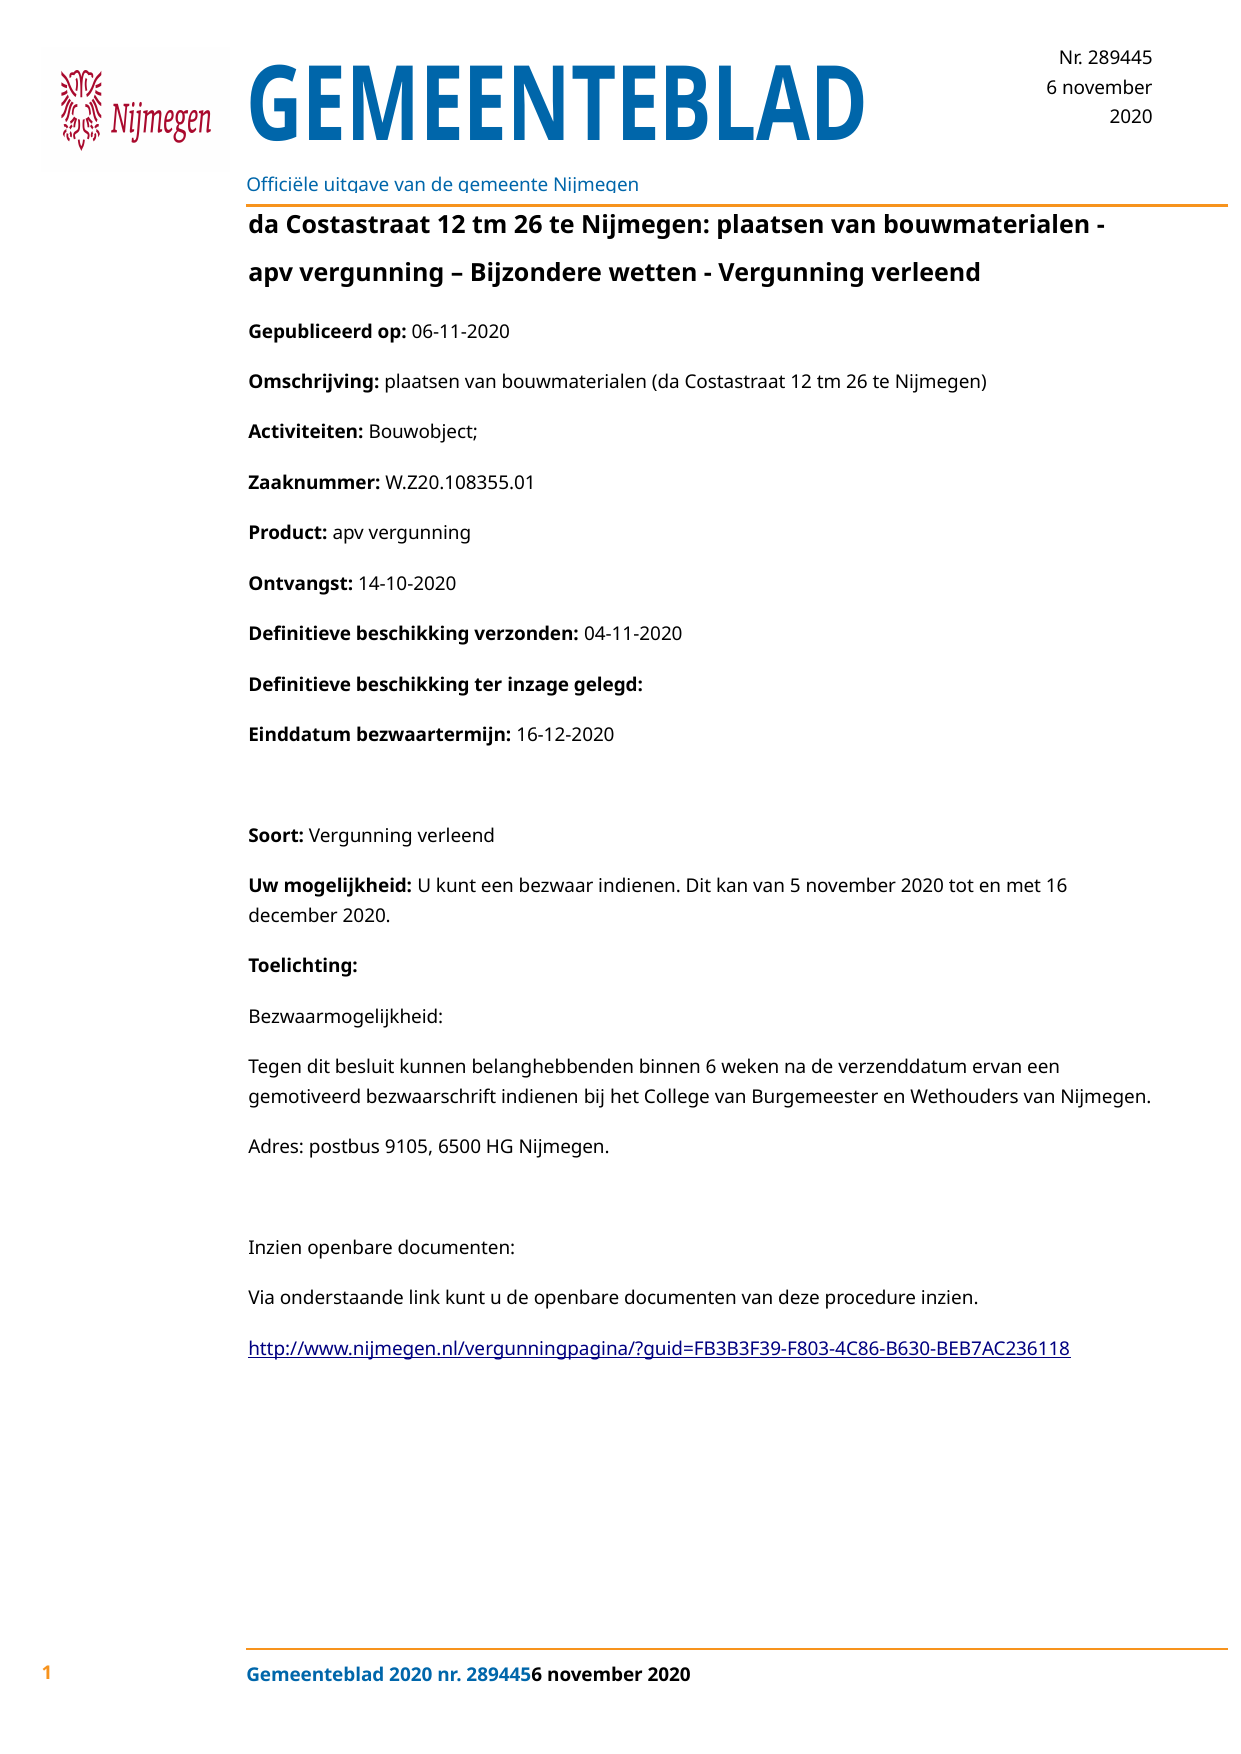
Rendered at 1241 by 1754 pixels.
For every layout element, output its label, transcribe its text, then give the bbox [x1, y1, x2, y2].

text Zaaknummer: W.Z20.108355.01 [248, 469, 1152, 495]
text Ontvangst: 14-10-2020 [248, 570, 1152, 596]
text Uw mogelijkheid: U kunt een bezwaar indienen. Dit kan van 5 november 2020 tot en met 16 december 2020. [248, 872, 1152, 928]
text Soort: Vergunning verleend [248, 822, 1152, 848]
text Gepubliceerd op: 06-11-2020 [248, 318, 1152, 344]
text Definitieve beschikking verzonden: 04-11-2020 [248, 620, 1152, 646]
text Via onderstaande link kunt u de openbare documenten van deze procedure inzien. [248, 1284, 1152, 1310]
text Product: apv vergunning [248, 519, 1152, 545]
text Activiteiten: Bouwobject; [248, 419, 1152, 444]
text Bezwaarmogelijkheid: [248, 1003, 1152, 1029]
text http://www.nijmegen.nl/vergunningpagina/?guid=FB3B3F39-F803-4C86-B630-BEB7AC236118 [248, 1335, 1152, 1361]
text Toelichting: [248, 952, 1152, 978]
picture [41, 47, 231, 172]
text da Costastraat 12 tm 26 te Nijmegen: plaatsen van bouwmaterialen - apv vergunning – Bijzondere wetten - Vergunning verleend [248, 207, 1152, 288]
text Einddatum bezwaartermijn: 16-12-2020 [248, 721, 1152, 747]
text Adres: postbus 9105, 6500 HG Nijmegen. [248, 1133, 1152, 1159]
text Definitieve beschikking ter inzage gelegd: [248, 671, 1152, 697]
text Omschrijving: plaatsen van bouwmaterialen (da Costastraat 12 tm 26 te Nijmegen) [248, 368, 1152, 394]
text Inzien openbare documenten: [248, 1234, 1152, 1260]
text Tegen dit besluit kunnen belanghebbenden binnen 6 weken na de verzenddatum ervan een gemotiveerd bezwaarschrift indienen bij het College van Burgemeester en Wethouders van Nijmegen. [248, 1053, 1152, 1109]
